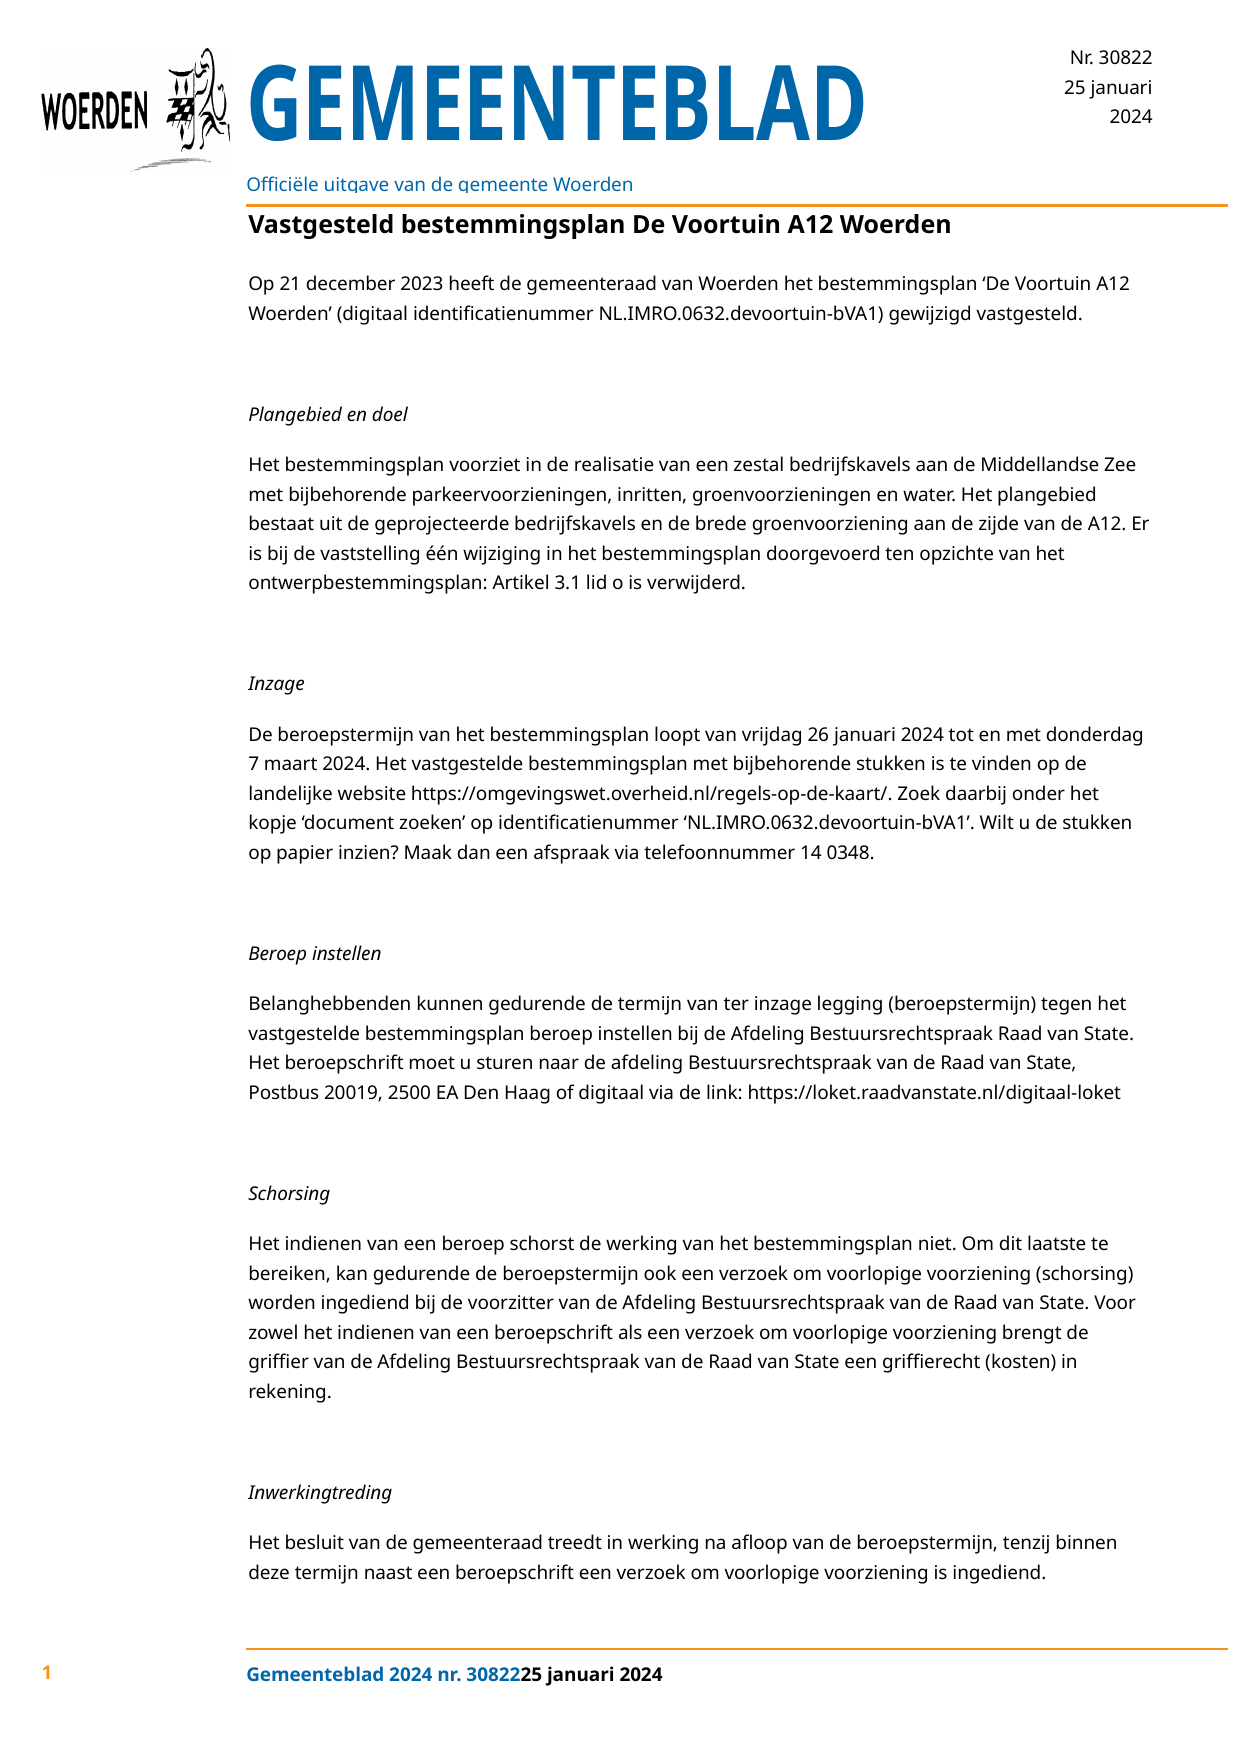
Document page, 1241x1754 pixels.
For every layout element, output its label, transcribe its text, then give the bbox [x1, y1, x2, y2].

text Op 21 december 2023 heeft de gemeenteraad van Woerden het bestemmingsplan ‘De Voortuin A12 Woerden’ (digitaal identificatienummer NL.IMRO.0632.devoortuin-bVA1) gewijzigd vastgesteld. [248, 270, 1152, 326]
text Vastgesteld bestemmingsplan De Voortuin A12 Woerden [248, 207, 1152, 241]
text Inwerkingtreding [248, 1479, 1152, 1505]
text Het besluit van de gemeenteraad treedt in werking na afloop van de beroepstermijn, tenzij binnen deze termijn naast een beroepschrift een verzoek om voorlopige voorziening is ingediend. [248, 1529, 1152, 1585]
text Plangebied en doel [248, 401, 1152, 426]
text Het bestemmingsplan voorziet in de realisatie van een zestal bedrijfskavels aan de Middellandse Zee met bijbehorende parkeervoorzieningen, inritten, groenvoorzieningen en water. Het plangebied bestaat uit de geprojecteerde bedrijfskavels en de brede groenvoorziening aan de zijde van de A12. Er is bij de vaststelling één wijziging in het bestemmingsplan doorgevoerd ten opzichte van het ontwerpbestemmingsplan: Artikel 3.1 lid o is verwijderd. [248, 451, 1152, 595]
text Inzage [248, 670, 1152, 696]
text Beroep instellen [248, 940, 1152, 966]
text Schorsing [248, 1180, 1152, 1206]
picture [41, 47, 231, 172]
text De beroepstermijn van het bestemmingsplan loopt van vrijdag 26 januari 2024 tot en met donderdag 7 maart 2024. Het vastgestelde bestemmingsplan met bijbehorende stukken is te vinden op de landelijke website https://omgevingswet.overheid.nl/regels-op-de-kaart/. Zoek daarbij onder het kopje ‘document zoeken’ op identificatienummer ‘NL.IMRO.0632.devoortuin-bVA1’. Wilt u de stukken op papier inzien? Maak dan een afspraak via telefoonnummer 14 0348. [248, 721, 1152, 865]
text Belanghebbenden kunnen gedurende de termijn van ter inzage legging (beroepstermijn) tegen het vastgestelde bestemmingsplan beroep instellen bij de Afdeling Bestuursrechtspraak Raad van State. Het beroepschrift moet u sturen naar de afdeling Bestuursrechtspraak van de Raad van State, Postbus 20019, 2500 EA Den Haag of digitaal via de link: https://loket.raadvanstate.nl/digitaal-loket [248, 990, 1152, 1105]
text Het indienen van een beroep schorst de werking van het bestemmingsplan niet. Om dit laatste te bereiken, kan gedurende de beroepstermijn ook een verzoek om voorlopige voorziening (schorsing) worden ingediend bij de voorzitter van de Afdeling Bestuursrechtspraak van de Raad van State. Voor zowel het indienen van een beroepschrift als een verzoek om voorlopige voorziening brengt de griffier van de Afdeling Bestuursrechtspraak van de Raad van State een griffierecht (kosten) in rekening. [248, 1230, 1152, 1404]
